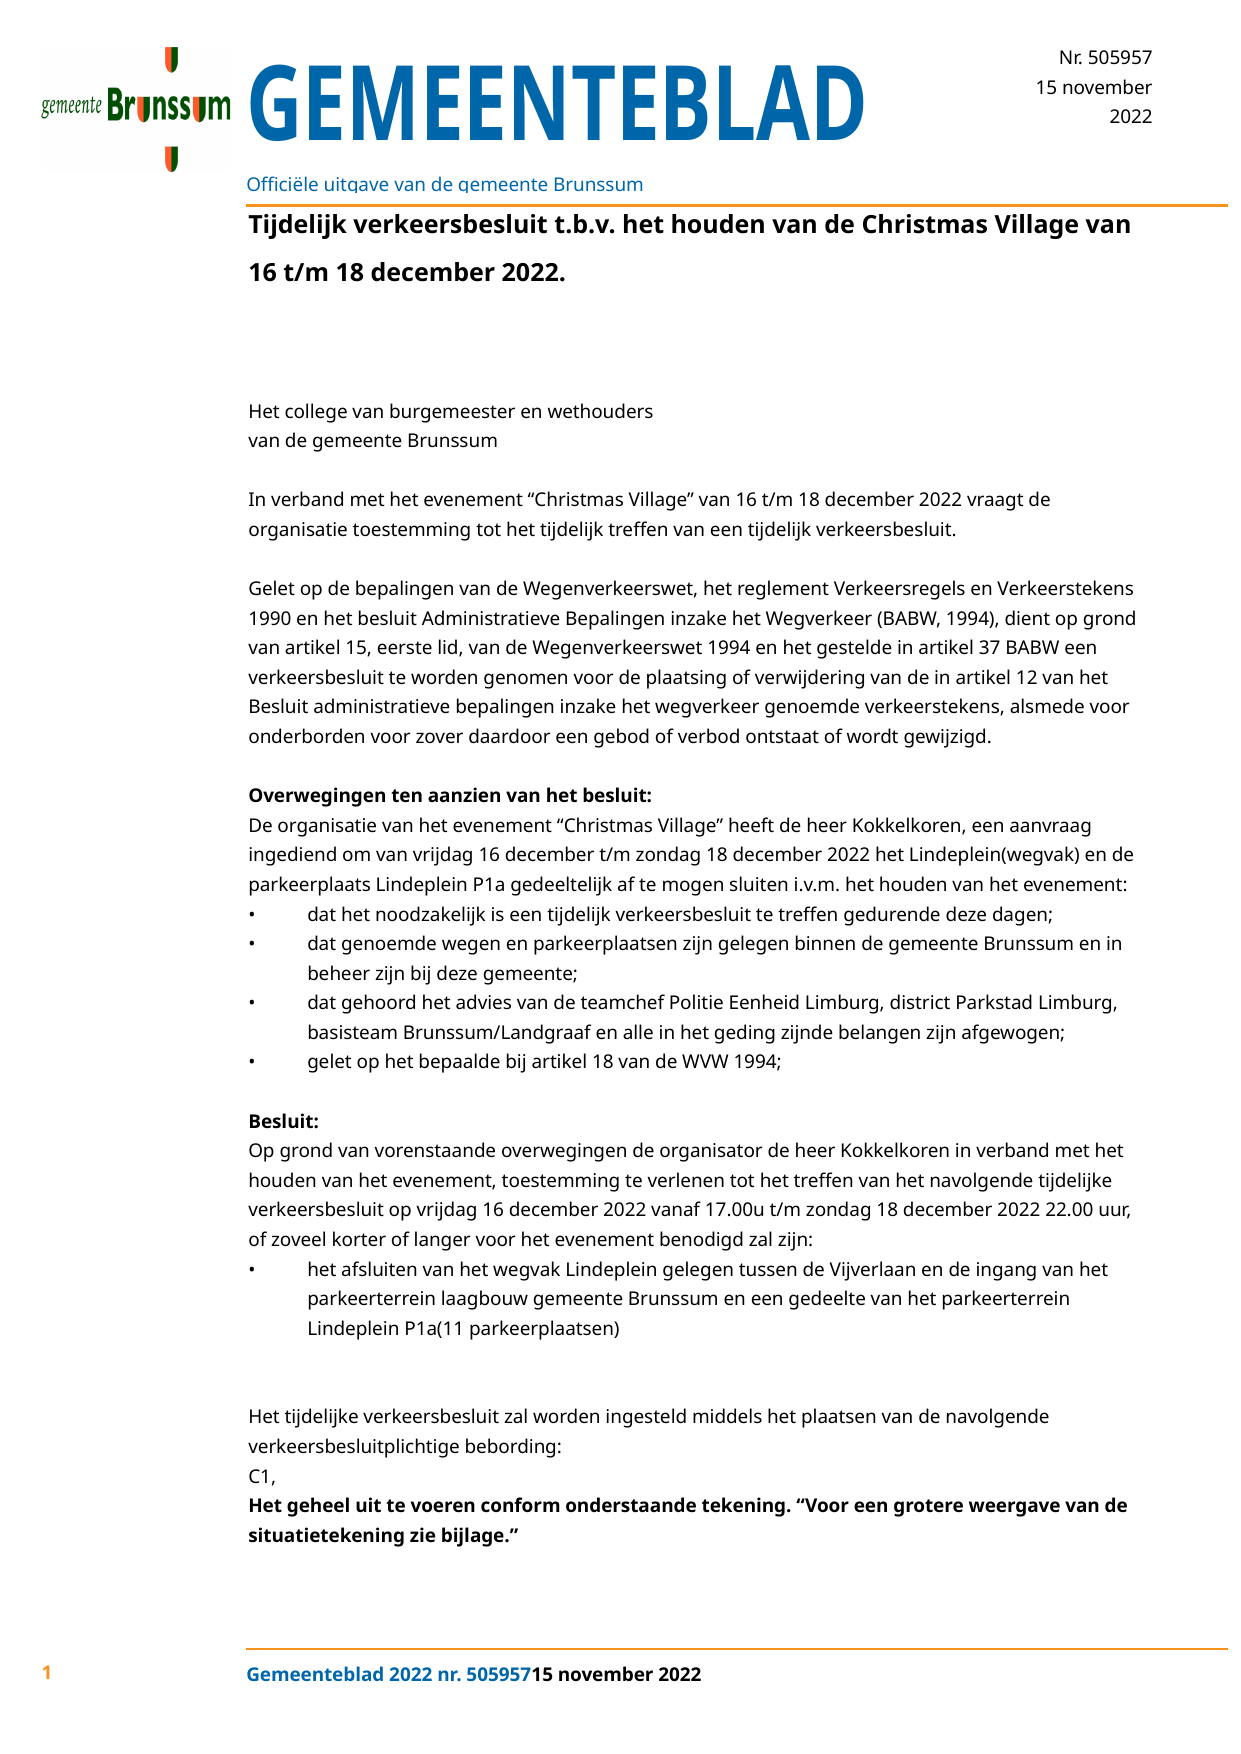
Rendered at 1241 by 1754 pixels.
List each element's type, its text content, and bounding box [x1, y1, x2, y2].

text Het college van burgemeester en wethouders [248, 398, 1152, 423]
text Tijdelijk verkeersbesluit t.b.v. het houden van de Christmas Village van 16 t/m 18 december 2022. [248, 207, 1152, 288]
list dat gehoord het advies van de teamchef Politie Eenheid Limburg, district Parkstad Limburg, basisteam Brunssum/Landgraaf en alle in het geding zijnde belangen zijn afgewogen; [248, 989, 1152, 1045]
text van de gemeente Brunssum [248, 427, 1152, 453]
list dat genoemde wegen en parkeerplaatsen zijn gelegen binnen de gemeente Brunssum en in beheer zijn bij deze gemeente; [248, 930, 1152, 986]
text De organisatie van het evenement “Christmas Village” heeft de heer Kokkelkoren, een aanvraag ingediend om van vrijdag 16 december t/m zondag 18 december 2022 het Lindeplein(wegvak) en de parkeerplaats Lindeplein P1a gedeeltelijk af te mogen sluiten i.v.m. het houden van het evenement: [248, 812, 1152, 897]
text In verband met het evenement “Christmas Village” van 16 t/m 18 december 2022 vraagt de organisatie toestemming tot het tijdelijk treffen van een tijdelijk verkeersbesluit. [248, 487, 1152, 542]
list dat het noodzakelijk is een tijdelijk verkeersbesluit te treffen gedurende deze dagen; [248, 901, 1152, 926]
text Besluit: [248, 1108, 1152, 1133]
text Overwegingen ten aanzien van het besluit: [248, 782, 1152, 808]
text C1, [248, 1463, 1152, 1488]
text Het tijdelijke verkeersbesluit zal worden ingesteld middels het plaatsen van de navolgende verkeersbesluitplichtige bebording: [248, 1404, 1152, 1459]
picture [41, 47, 231, 172]
list gelet op het bepaalde bij artikel 18 van de WVW 1994; [248, 1049, 1152, 1074]
text Gelet op de bepalingen van de Wegenverkeerswet, het reglement Verkeersregels en Verkeerstekens 1990 en het besluit Administratieve Bepalingen inzake het Wegverkeer (BABW, 1994), dient op grond van artikel 15, eerste lid, van de Wegenverkeerswet 1994 en het gestelde in artikel 37 BABW een verkeersbesluit te worden genomen voor de plaatsing of verwijdering van de in artikel 12 van het Besluit administratieve bepalingen inzake het wegverkeer genoemde verkeerstekens, alsmede voor onderborden voor zover daardoor een gebod of verbod ontstaat of wordt gewijzigd. [248, 575, 1152, 749]
text Op grond van vorenstaande overwegingen de organisator de heer Kokkelkoren in verband met het houden van het evenement, toestemming te verlenen tot het treffen van het navolgende tijdelijke verkeersbesluit op vrijdag 16 december 2022 vanaf 17.00u t/m zondag 18 december 2022 22.00 uur, of zoveel korter of langer voor het evenement benodigd zal zijn: [248, 1137, 1152, 1252]
text Het geheel uit te voeren conform onderstaande tekening. “Voor een grotere weergave van de situatietekening zie bijlage.” [248, 1492, 1152, 1548]
list het afsluiten van het wegvak Lindeplein gelegen tussen de Vijverlaan en de ingang van het parkeerterrein laagbouw gemeente Brunssum en een gedeelte van het parkeerterrein Lindeplein P1a(11 parkeerplaatsen) [248, 1256, 1152, 1341]
